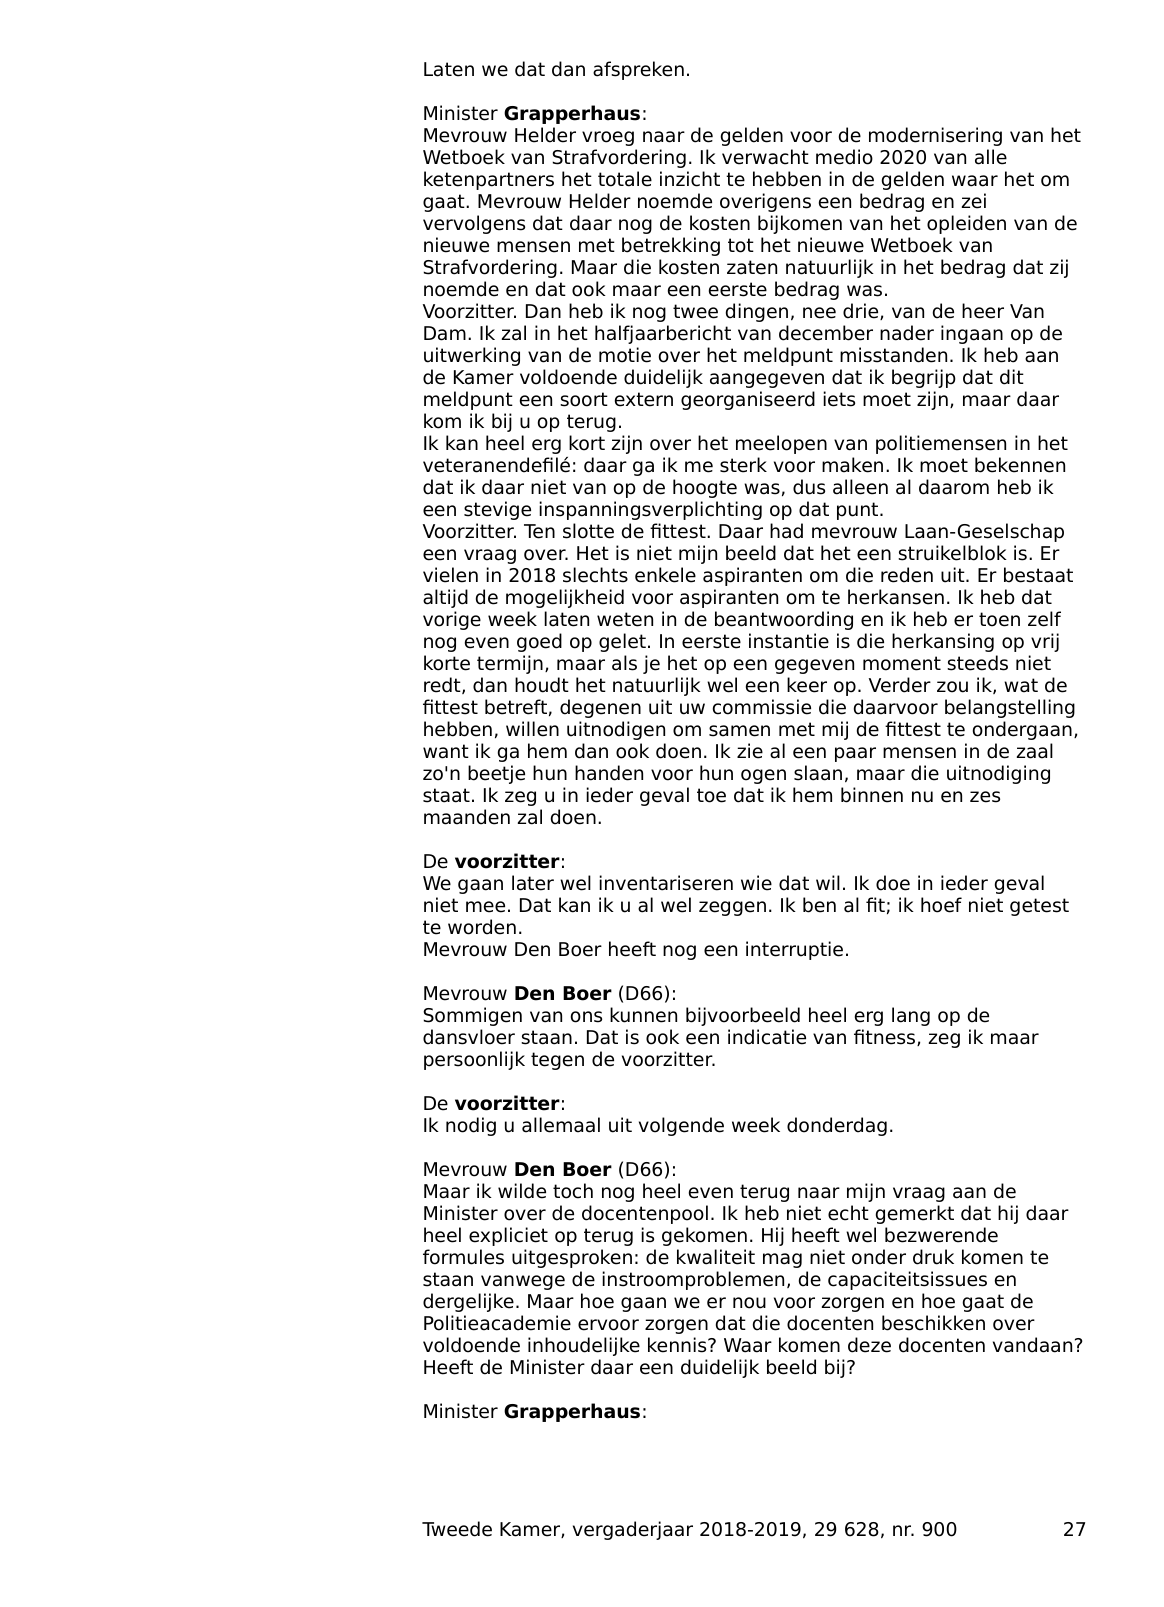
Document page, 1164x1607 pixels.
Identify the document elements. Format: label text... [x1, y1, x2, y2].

text Minister Grapperhaus: [422, 1401, 1087, 1423]
text Mevrouw Den Boer (D66): [422, 983, 1087, 1005]
text Ik nodig u allemaal uit volgende week donderdag. [422, 1115, 1087, 1137]
text We gaan later wel inventariseren wie dat wil. Ik doe in ieder geval niet mee. Dat kan ik u al wel zeggen. Ik ben al fit; ik hoef niet getest te worden. [422, 873, 1087, 939]
text Maar ik wilde toch nog heel even terug naar mijn vraag aan de Minister over de docentenpool. Ik heb niet echt gemerkt dat hij daar heel expliciet op terug is gekomen. Hij heeft wel bezwerende formules uitgesproken: de kwaliteit mag niet onder druk komen te staan vanwege de instroomproblemen, de capaciteitsissues en dergelijke. Maar hoe gaan we er nou voor zorgen en hoe gaat de Politieacademie ervoor zorgen dat die docenten beschikken over voldoende inhoudelijke kennis? Waar komen deze docenten vandaan? Heeft de Minister daar een duidelijk beeld bij? [422, 1181, 1087, 1379]
text Voorzitter. Ten slotte de fittest. Daar had mevrouw Laan-Geselschap een vraag over. Het is niet mijn beeld dat het een struikelblok is. Er vielen in 2018 slechts enkele aspiranten om die reden uit. Er bestaat altijd de mogelijkheid voor aspiranten om te herkansen. Ik heb dat vorige week laten weten in de beantwoording en ik heb er toen zelf nog even goed op gelet. In eerste instantie is die herkansing op vrij korte termijn, maar als je het op een gegeven moment steeds niet redt, dan houdt het natuurlijk wel een keer op. Verder zou ik, wat de fittest betreft, degenen uit uw commissie die daarvoor belangstelling hebben, willen uitnodigen om samen met mij de fittest te ondergaan, want ik ga hem dan ook doen. Ik zie al een paar mensen in de zaal zo'n beetje hun handen voor hun ogen slaan, maar die uitnodiging staat. Ik zeg u in ieder geval toe dat ik hem binnen nu en zes maanden zal doen. [422, 521, 1087, 828]
text De voorzitter: [422, 851, 1087, 873]
text De voorzitter: [422, 1093, 1087, 1115]
text Ik kan heel erg kort zijn over het meelopen van politiemensen in het veteranendefilé: daar ga ik me sterk voor maken. Ik moet bekennen dat ik daar niet van op de hoogte was, dus alleen al daarom heb ik een stevige inspanningsverplichting op dat punt. [422, 433, 1087, 521]
text Laten we dat dan afspreken. [422, 59, 1087, 81]
text Mevrouw Den Boer heeft nog een interruptie. [422, 939, 1087, 961]
text Voorzitter. Dan heb ik nog twee dingen, nee drie, van de heer Van Dam. Ik zal in het halfjaarbericht van december nader ingaan op de uitwerking van de motie over het meldpunt misstanden. Ik heb aan de Kamer voldoende duidelijk aangegeven dat ik begrijp dat dit meldpunt een soort extern georganiseerd iets moet zijn, maar daar kom ik bij u op terug. [422, 301, 1087, 433]
text Mevrouw Den Boer (D66): [422, 1159, 1087, 1181]
text Mevrouw Helder vroeg naar de gelden voor de modernisering van het Wetboek van Strafvordering. Ik verwacht medio 2020 van alle ketenpartners het totale inzicht te hebben in de gelden waar het om gaat. Mevrouw Helder noemde overigens een bedrag en zei vervolgens dat daar nog de kosten bijkomen van het opleiden van de nieuwe mensen met betrekking tot het nieuwe Wetboek van Strafvordering. Maar die kosten zaten natuurlijk in het bedrag dat zij noemde en dat ook maar een eerste bedrag was. [422, 125, 1087, 301]
text Sommigen van ons kunnen bijvoorbeeld heel erg lang op de dansvloer staan. Dat is ook een indicatie van fitness, zeg ik maar persoonlijk tegen de voorzitter. [422, 1005, 1087, 1071]
text Minister Grapperhaus: [422, 103, 1087, 125]
